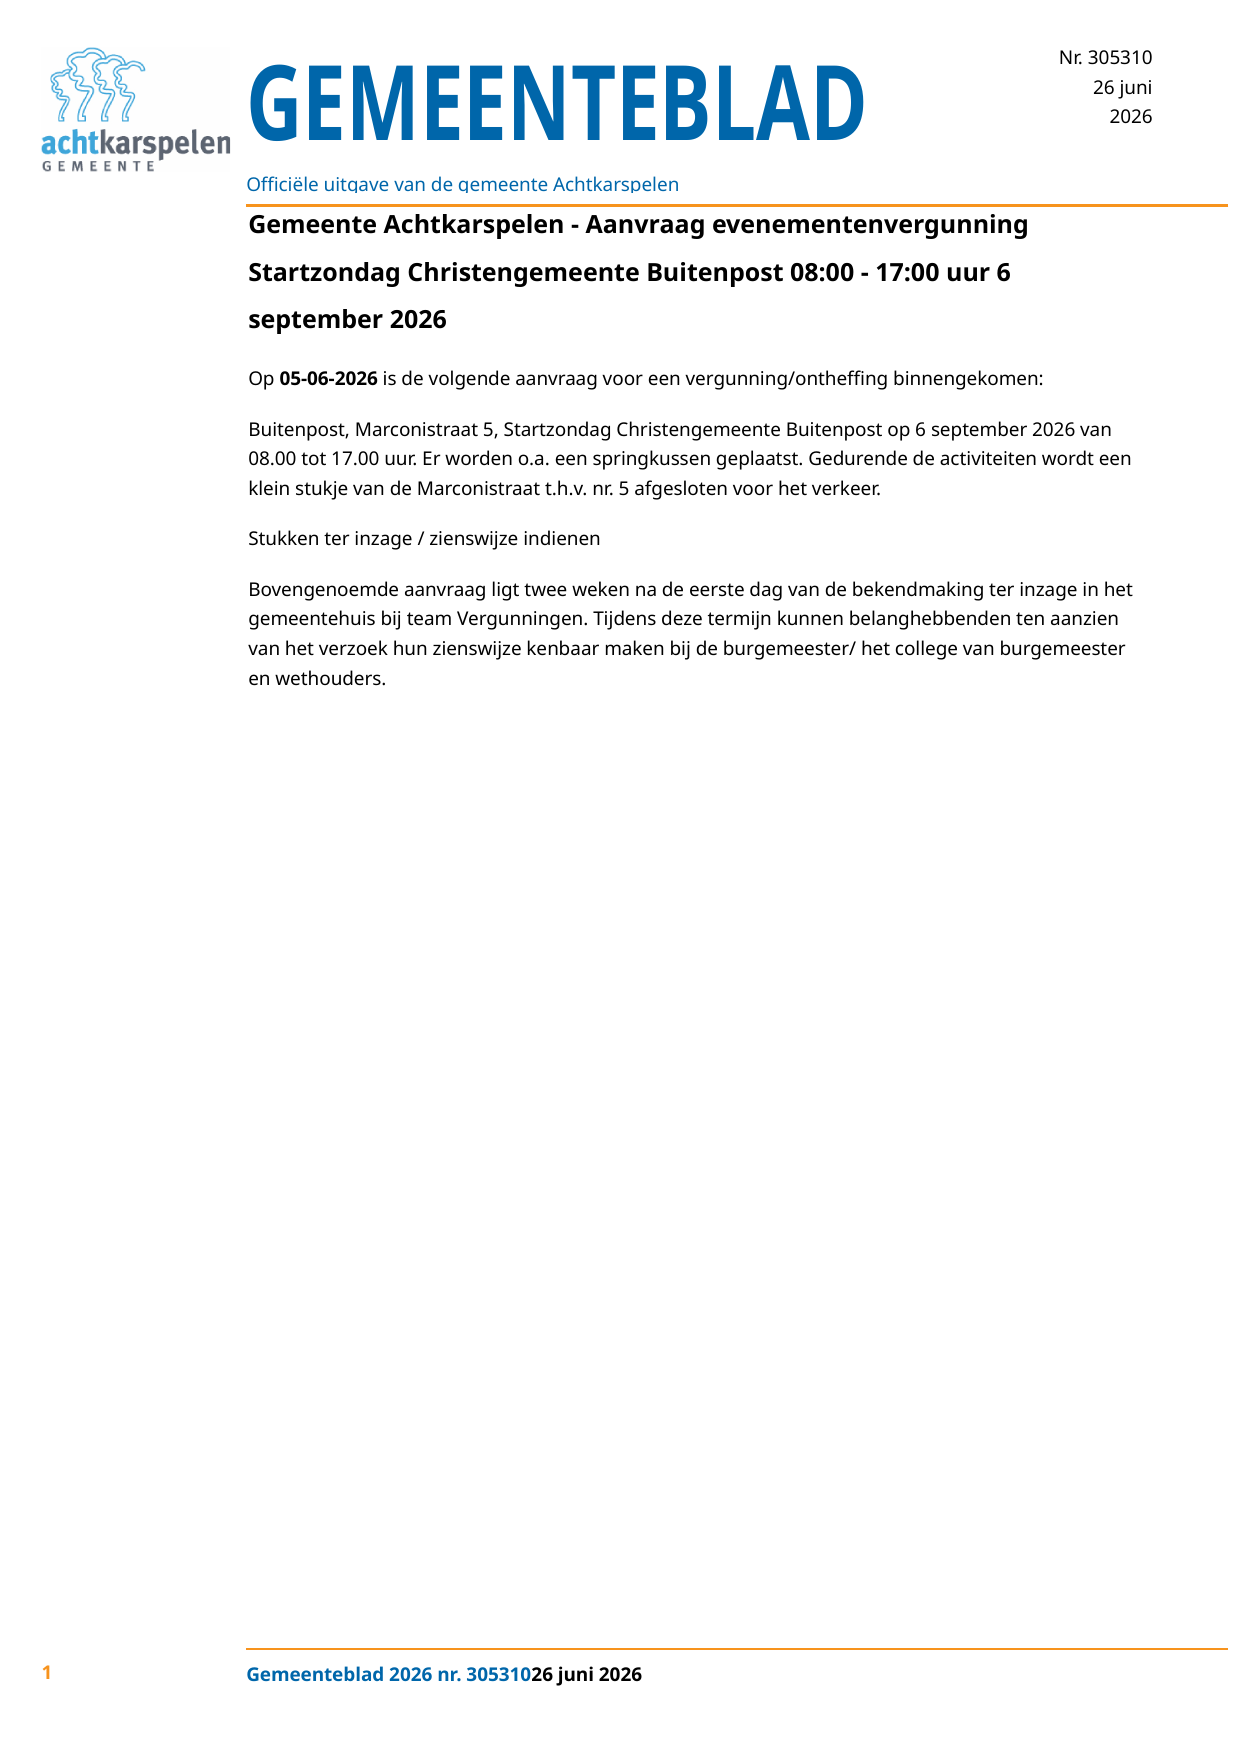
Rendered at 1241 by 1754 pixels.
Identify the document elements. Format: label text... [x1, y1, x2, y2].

text Buitenpost, Marconistraat 5, Startzondag Christengemeente Buitenpost op 6 september 2026 van 08.00 tot 17.00 uur. Er worden o.a. een springkussen geplaatst. Gedurende de activiteiten wordt een klein stukje van de Marconistraat t.h.v. nr. 5 afgesloten voor het verkeer. [248, 416, 1152, 501]
text Op 05-06-2026 is de volgende aanvraag voor een vergunning/ontheffing binnengekomen: [248, 366, 1152, 391]
text Stukken ter inzage / zienswijze indienen [248, 526, 1152, 551]
text Bovengenoemde aanvraag ligt twee weken na de eerste dag van de bekendmaking ter inzage in het gemeentehuis bij team Vergunningen. Tijdens deze termijn kunnen belanghebbenden ten aanzien van het verzoek hun zienswijze kenbaar maken bij de burgemeester/ het college van burgemeester en wethouders. [248, 576, 1152, 690]
picture [41, 47, 231, 172]
text Gemeente Achtkarspelen - Aanvraag evenementenvergunning Startzondag Christengemeente Buitenpost 08:00 - 17:00 uur 6 september 2026 [248, 207, 1152, 336]
